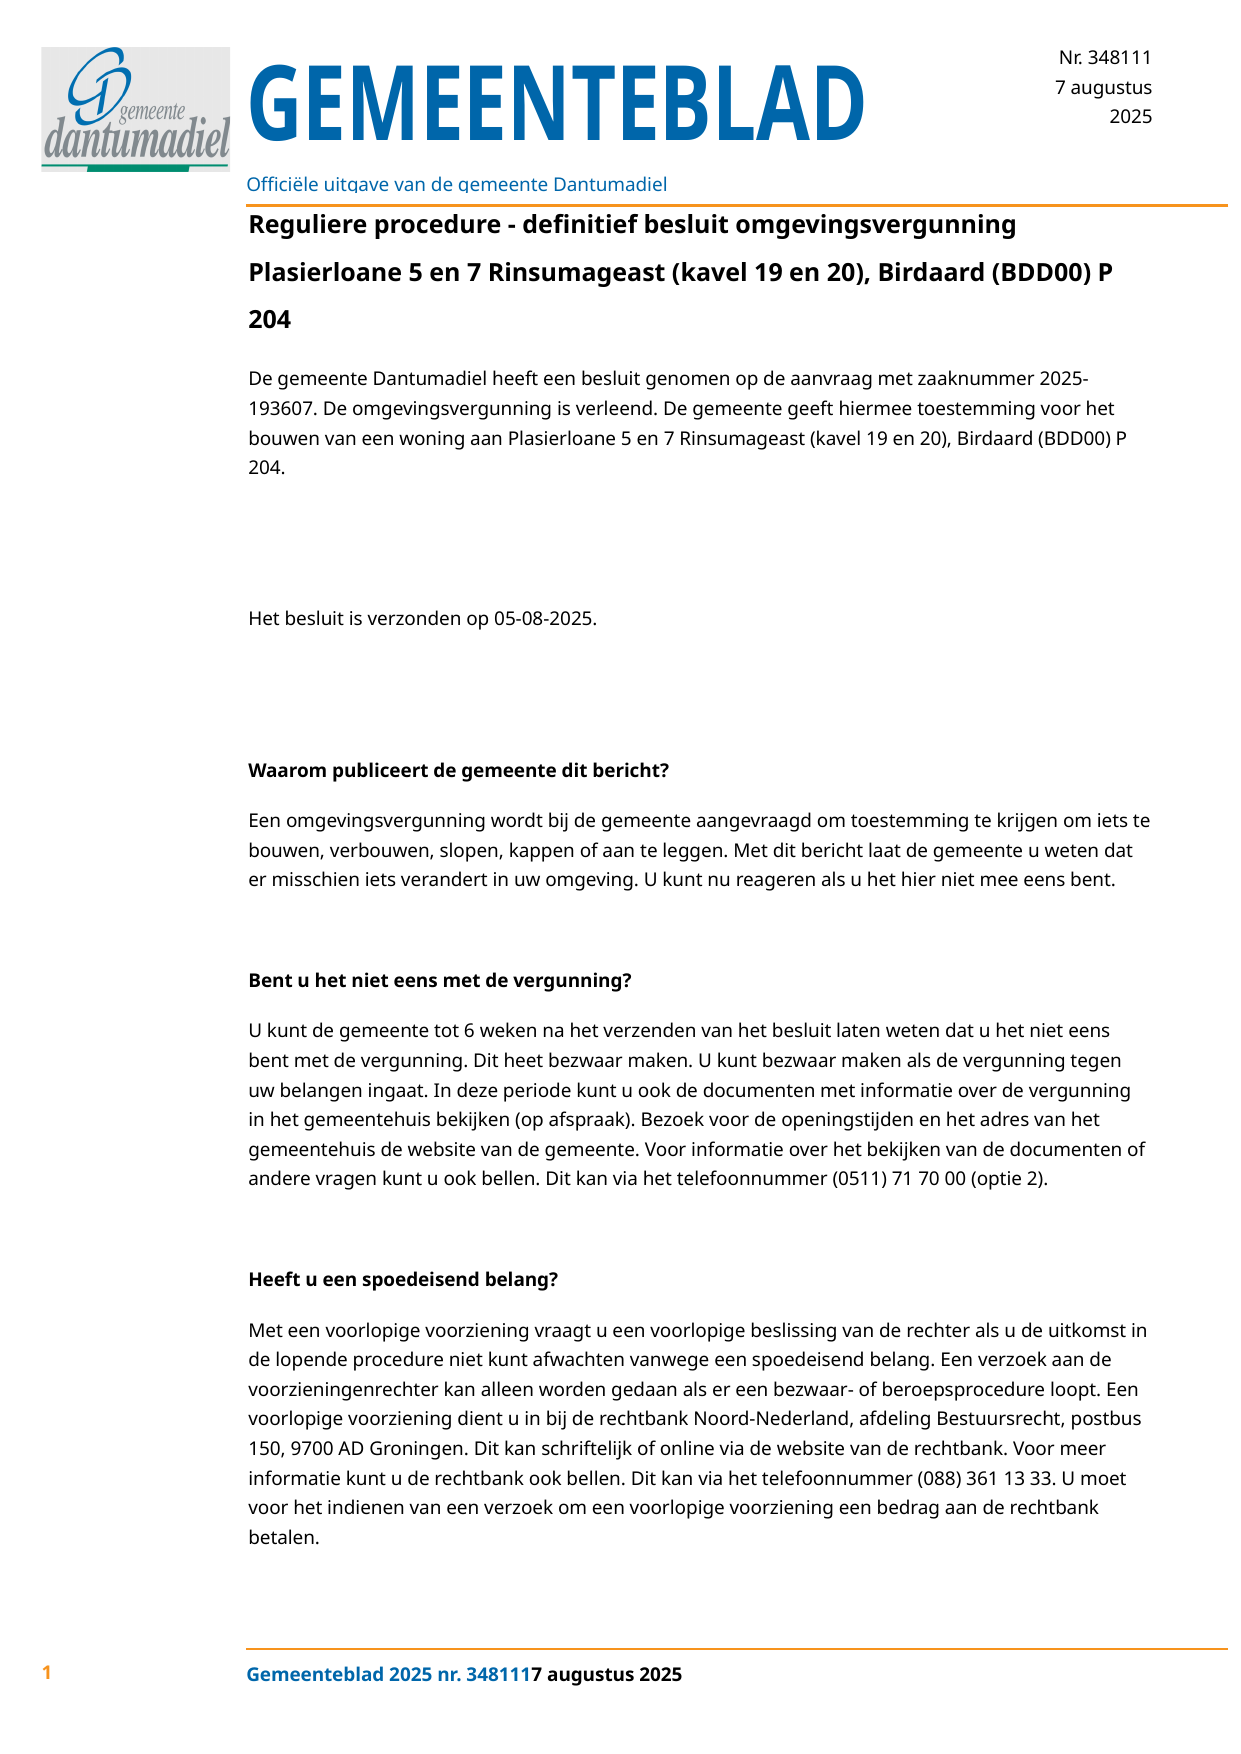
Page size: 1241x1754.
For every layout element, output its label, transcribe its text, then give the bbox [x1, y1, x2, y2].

text Heeft u een spoedeisend belang? [248, 1266, 1152, 1292]
text De gemeente Dantumadiel heeft een besluit genomen op de aanvraag met zaaknummer 2025-193607. De omgevingsvergunning is verleend. De gemeente geeft hiermee toestemming voor het bouwen van een woning aan Plasierloane 5 en 7 Rinsumageast (kavel 19 en 20), Birdaard (BDD00) P 204. [248, 366, 1152, 480]
text Waarom publiceert de gemeente dit bericht? [248, 757, 1152, 782]
text Bent u het niet eens met de vergunning? [248, 967, 1152, 993]
text Reguliere procedure - definitief besluit omgevingsvergunning Plasierloane 5 en 7 Rinsumageast (kavel 19 en 20), Birdaard (BDD00) P 204 [248, 207, 1152, 336]
text U kunt de gemeente tot 6 weken na het verzenden van het besluit laten weten dat u het niet eens bent met de vergunning. Dit heet bezwaar maken. U kunt bezwaar maken als de vergunning tegen uw belangen ingaat. In deze periode kunt u ook de documenten met informatie over de vergunning in het gemeentehuis bekijken (op afspraak). Bezoek voor de openingstijden en het adres van het gemeentehuis de website van de gemeente. Voor informatie over het bekijken van de documenten of andere vragen kunt u ook bellen. Dit kan via het telefoonnummer (0511) 71 70 00 (optie 2). [248, 1018, 1152, 1191]
picture [41, 47, 231, 172]
text Een omgevingsvergunning wordt bij de gemeente aangevraagd om toestemming te krijgen om iets te bouwen, verbouwen, slopen, kappen of aan te leggen. Met dit bericht laat de gemeente u weten dat er misschien iets verandert in uw omgeving. U kunt nu reageren als u het hier niet mee eens bent. [248, 807, 1152, 892]
text Met een voorlopige voorziening vraagt u een voorlopige beslissing van de rechter als u de uitkomst in de lopende procedure niet kunt afwachten vanwege een spoedeisend belang. Een verzoek aan de voorzieningenrechter kan alleen worden gedaan als er een bezwaar- of beroepsprocedure loopt. Een voorlopige voorziening dient u in bij de rechtbank Noord-Nederland, afdeling Bestuursrecht, postbus 150, 9700 AD Groningen. Dit kan schriftelijk of online via de website van de rechtbank. Voor meer informatie kunt u de rechtbank ook bellen. Dit kan via het telefoonnummer (088) 361 13 33. U moet voor het indienen van een verzoek om een voorlopige voorziening een bedrag aan de rechtbank betalen. [248, 1317, 1152, 1549]
text Het besluit is verzonden op 05-08-2025. [248, 606, 1152, 631]
